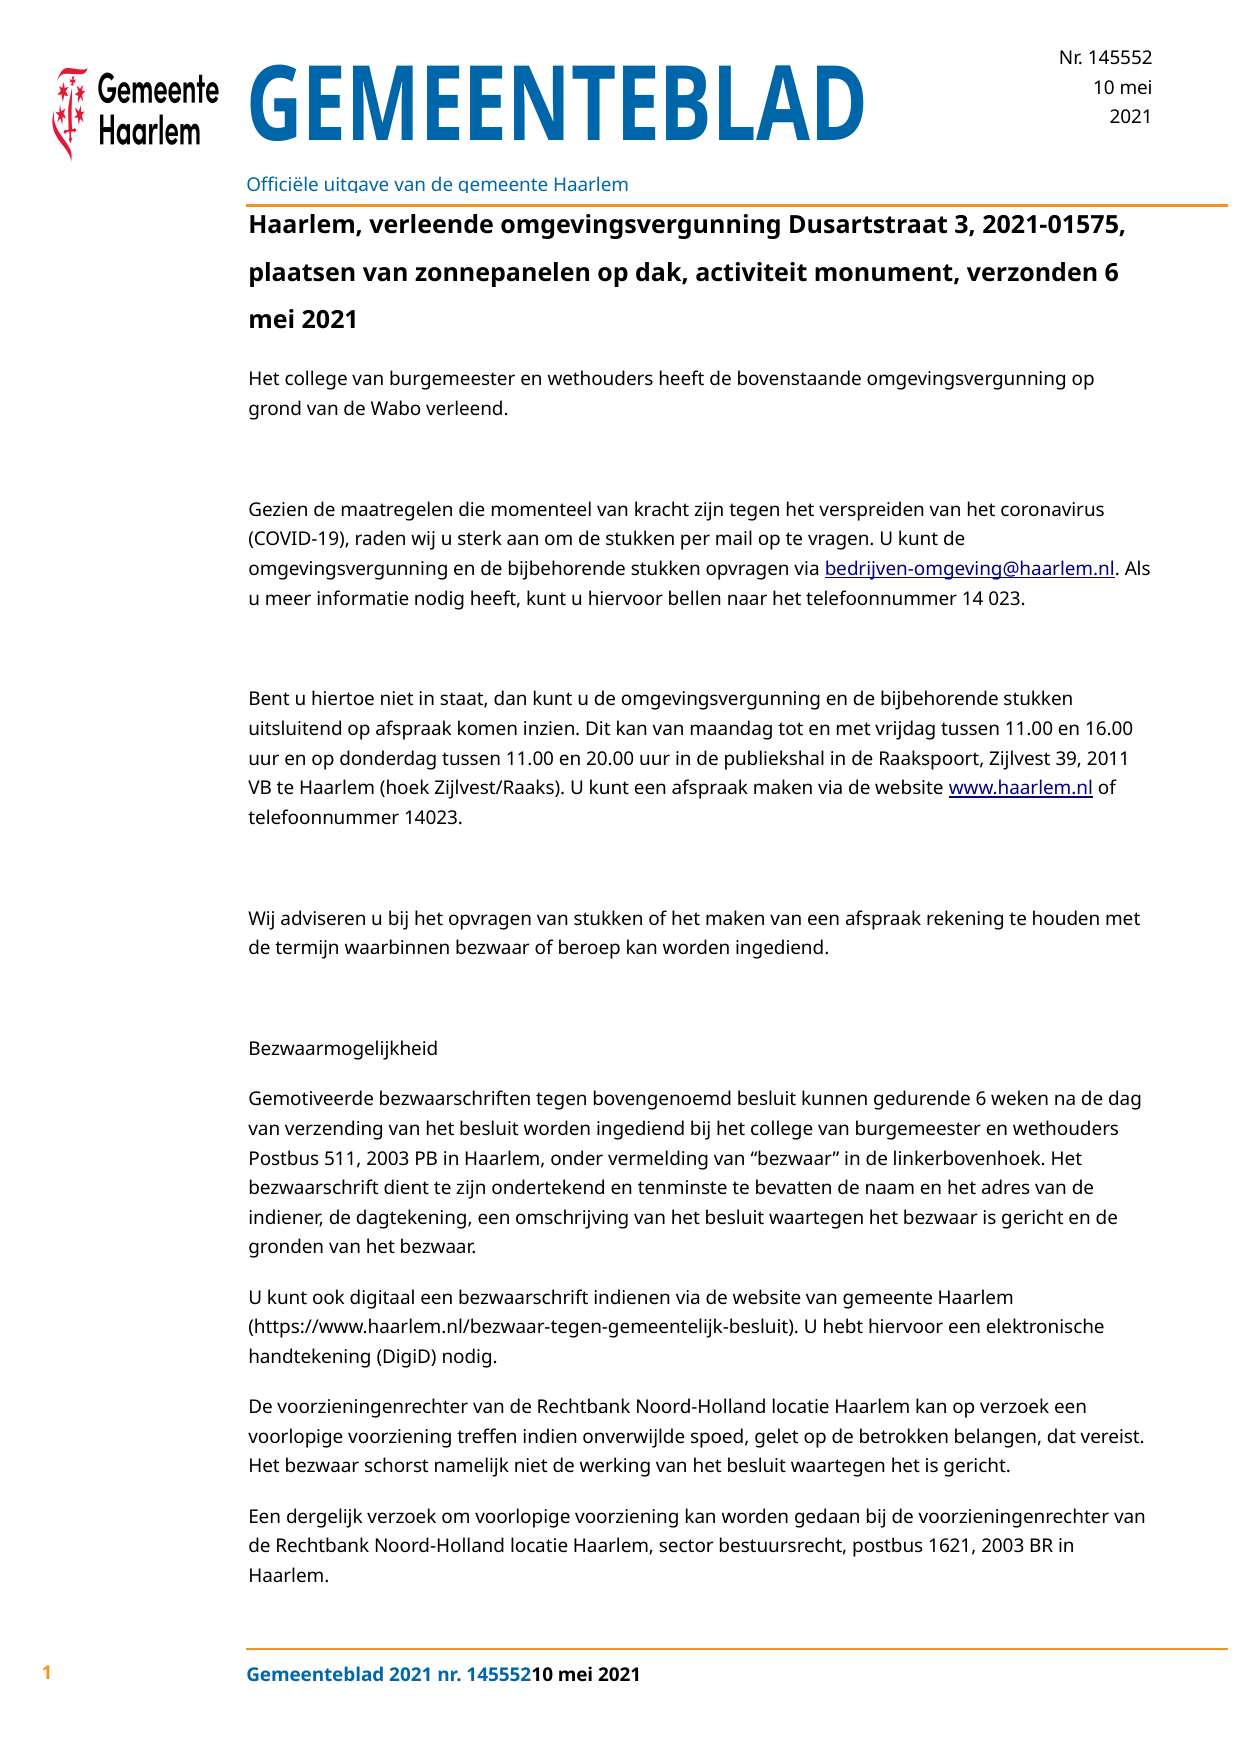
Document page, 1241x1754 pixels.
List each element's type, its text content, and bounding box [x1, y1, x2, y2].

text Gezien de maatregelen die momenteel van kracht zijn tegen het verspreiden van het coronavirus (COVID-19), raden wij u sterk aan om de stukken per mail op te vragen. U kunt de omgevingsvergunning en de bijbehorende stukken opvragen via bedrijven-omgeving@haarlem.nl. Als u meer informatie nodig heeft, kunt u hiervoor bellen naar het telefoonnummer 14 023. [248, 496, 1152, 610]
text Het college van burgemeester en wethouders heeft de bovenstaande omgevingsvergunning op grond van de Wabo verleend. [248, 366, 1152, 421]
text Haarlem, verleende omgevingsvergunning Dusartstraat 3, 2021-01575, plaatsen van zonnepanelen op dak, activiteit monument, verzonden 6 mei 2021 [248, 207, 1152, 336]
text Bezwaarmogelijkheid [248, 1035, 1152, 1061]
text Gemotiveerde bezwaarschriften tegen bovengenoemd besluit kunnen gedurende 6 weken na de dag van verzending van het besluit worden ingediend bij het college van burgemeester en wethouders Postbus 511, 2003 PB in Haarlem, onder vermelding van “bezwaar” in de linkerbovenhoek. Het bezwaarschrift dient te zijn ondertekend en tenminste te bevatten de naam en het adres van de indiener, de dagtekening, een omschrijving van het besluit waartegen het bezwaar is gericht en de gronden van het bezwaar. [248, 1086, 1152, 1259]
text Bent u hiertoe niet in staat, dan kunt u de omgevingsvergunning en de bijbehorende stukken uitsluitend op afspraak komen inzien. Dit kan van maandag tot en met vrijdag tussen 11.00 en 16.00 uur en op donderdag tussen 11.00 en 20.00 uur in de publiekshal in de Raakspoort, Zijlvest 39, 2011 VB te Haarlem (hoek Zijlvest/Raaks). U kunt een afspraak maken via de website www.haarlem.nl of telefoonnummer 14023. [248, 686, 1152, 829]
picture [41, 47, 231, 172]
text Wij adviseren u bij het opvragen van stukken of het maken van een afspraak rekening te houden met de termijn waarbinnen bezwaar of beroep kan worden ingediend. [248, 905, 1152, 960]
text Een dergelijk verzoek om voorlopige voorziening kan worden gedaan bij de voorzieningenrechter van de Rechtbank Noord-Holland locatie Haarlem, sector bestuursrecht, postbus 1621, 2003 BR in Haarlem. [248, 1503, 1152, 1588]
text De voorzieningenrechter van de Rechtbank Noord-Holland locatie Haarlem kan op verzoek een voorlopige voorziening treffen indien onverwijlde spoed, gelet op de betrokken belangen, dat vereist. Het bezwaar schorst namelijk niet de werking van het besluit waartegen het is gericht. [248, 1393, 1152, 1478]
text U kunt ook digitaal een bezwaarschrift indienen via de website van gemeente Haarlem (https://www.haarlem.nl/bezwaar-tegen-gemeentelijk-besluit). U hebt hiervoor een elektronische handtekening (DigiD) nodig. [248, 1284, 1152, 1369]
